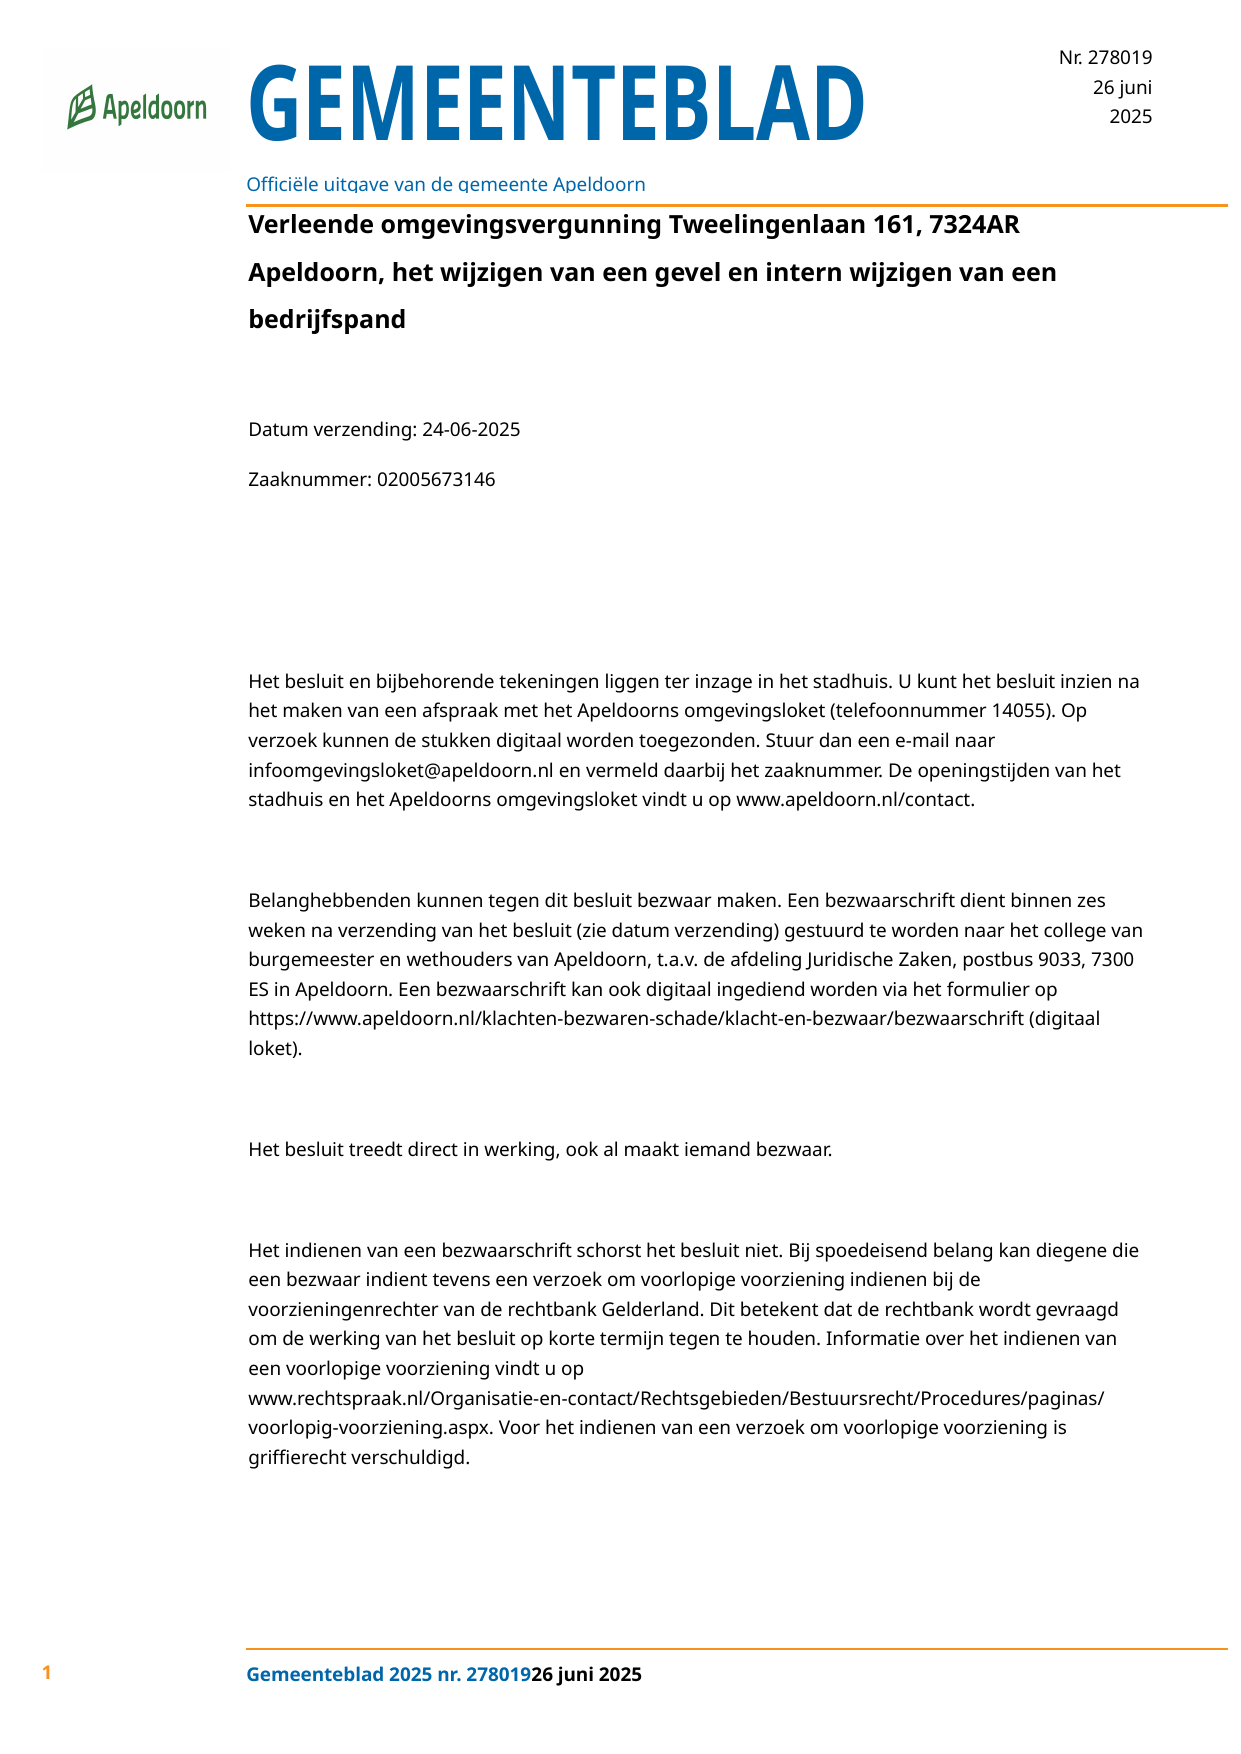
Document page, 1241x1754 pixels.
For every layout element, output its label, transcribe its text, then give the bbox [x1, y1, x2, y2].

text Het besluit treedt direct in werking, ook al maakt iemand bezwaar. [248, 1136, 1152, 1162]
text Datum verzending: 24-06-2025 [248, 416, 1152, 442]
text Het indienen van een bezwaarschrift schorst het besluit niet. Bij spoedeisend belang kan diegene die een bezwaar indient tevens een verzoek om voorlopige voorziening indienen bij de voorzieningenrechter van de rechtbank Gelderland. Dit betekent dat de rechtbank wordt gevraagd om de werking van het besluit op korte termijn tegen te houden. Informatie over het indienen van een voorlopige voorziening vindt u op www.rechtspraak.nl/Organisatie-en-contact/Rechtsgebieden/Bestuursrecht/Procedures/paginas/voorlopig-voorziening.aspx. Voor het indienen van een verzoek om voorlopige voorziening is griffierecht verschuldigd. [248, 1237, 1152, 1469]
text Het besluit en bijbehorende tekeningen liggen ter inzage in het stadhuis. U kunt het besluit inzien na het maken van een afspraak met het Apeldoorns omgevingsloket (telefoonnummer 14055). Op verzoek kunnen de stukken digitaal worden toegezonden. Stuur dan een e-mail naar infoomgevingsloket@apeldoorn.nl en vermeld daarbij het zaaknummer. De openingstijden van het stadhuis en het Apeldoorns omgevingsloket vindt u op www.apeldoorn.nl/contact. [248, 668, 1152, 812]
picture [41, 47, 231, 172]
text Zaaknummer: 02005673146 [248, 466, 1152, 492]
text Belanghebbenden kunnen tegen dit besluit bezwaar maken. Een bezwaarschrift dient binnen zes weken na verzending van het besluit (zie datum verzending) gestuurd te worden naar het college van burgemeester en wethouders van Apeldoorn, t.a.v. de afdeling Juridische Zaken, postbus 9033, 7300 ES in Apeldoorn. Een bezwaarschrift kan ook digitaal ingediend worden via het formulier op https://www.apeldoorn.nl/klachten-bezwaren-schade/klacht-en-bezwaar/bezwaarschrift (digitaal loket). [248, 887, 1152, 1061]
text Verleende omgevingsvergunning Tweelingenlaan 161, 7324AR Apeldoorn, het wijzigen van een gevel en intern wijzigen van een bedrijfspand [248, 207, 1152, 336]
